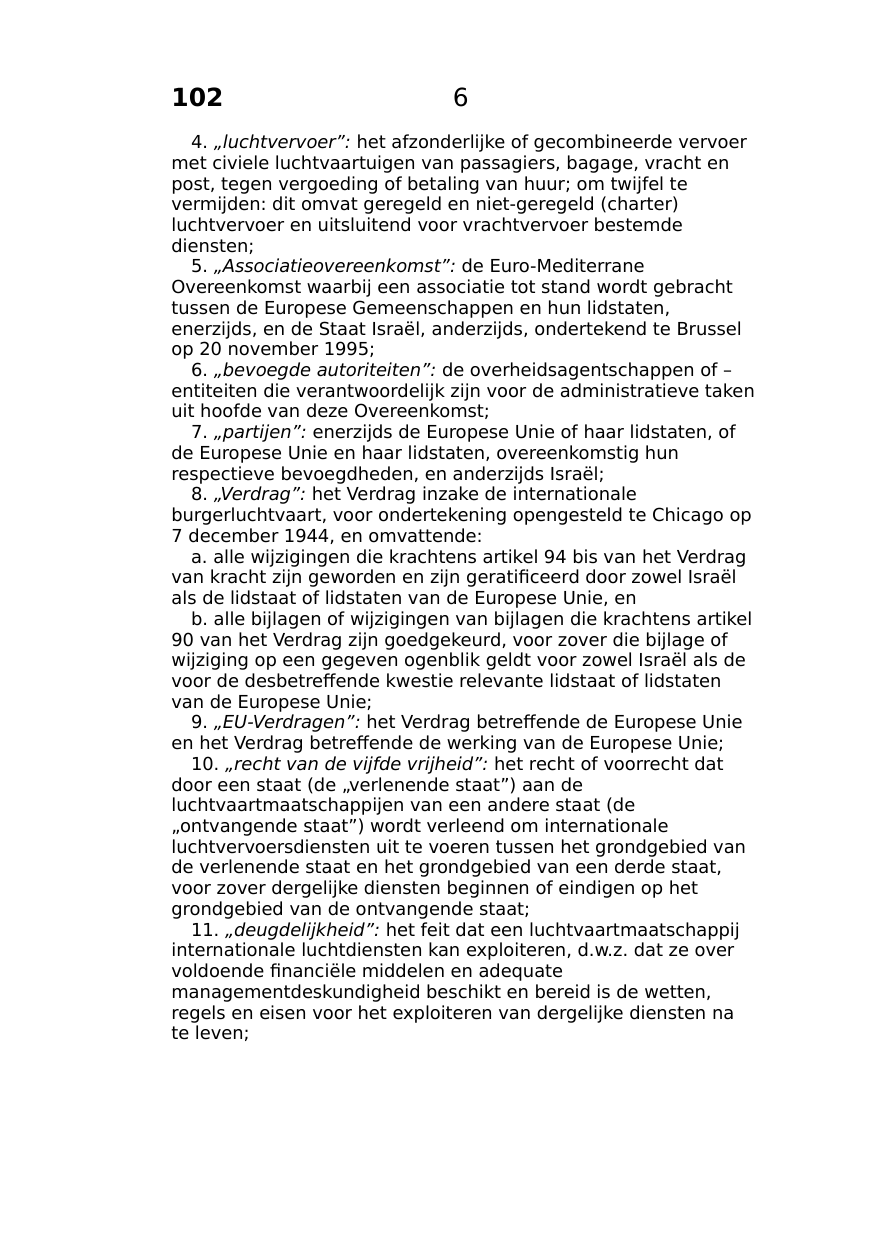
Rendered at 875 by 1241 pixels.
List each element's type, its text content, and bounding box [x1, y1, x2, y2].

text 7. „partijen”: enerzijds de Europese Unie of haar lidstaten, of de Europese Unie en haar lidstaten, overeenkomstig hun respectieve bevoegdheden, en anderzijds Israël; [171, 422, 756, 484]
text 5. „Associatieovereenkomst”: de Euro-Mediterrane Overeenkomst waarbij een associatie tot stand wordt gebracht tussen de Europese Gemeenschappen en hun lidstaten, enerzijds, en de Staat Israël, anderzijds, ondertekend te Brussel op 20 november 1995; [171, 256, 756, 360]
text b. alle bijlagen of wijzigingen van bijlagen die krachtens artikel 90 van het Verdrag zijn goedgekeurd, voor zover die bijlage of wijziging op een gegeven ogenblik geldt voor zowel Israël als de voor de desbetreffende kwestie relevante lidstaat of lidstaten van de Europese Unie; [171, 609, 756, 712]
text 8. „Verdrag”: het Verdrag inzake de internationale burgerluchtvaart, voor ondertekening opengesteld te Chicago op 7 december 1944, en omvattende: [171, 484, 756, 546]
text a. alle wijzigingen die krachtens artikel 94 bis van het Verdrag van kracht zijn geworden en zijn geratificeerd door zowel Israël als de lidstaat of lidstaten van de Europese Unie, en [171, 546, 756, 609]
text 4. „luchtvervoer”: het afzonderlijke of gecombineerde vervoer met civiele luchtvaartuigen van passagiers, bagage, vracht en post, tegen vergoeding of betaling van huur; om twijfel te vermijden: dit omvat geregeld en niet-geregeld (charter) luchtvervoer en uitsluitend voor vrachtvervoer bestemde diensten; [171, 132, 756, 256]
text 6. „bevoegde autoriteiten”: de overheidsagentschappen of –entiteiten die verantwoordelijk zijn voor de administratieve taken uit hoofde van deze Overeenkomst; [171, 360, 756, 422]
text 11. „deugdelijkheid”: het feit dat een luchtvaartmaatschappij internationale luchtdiensten kan exploiteren, d.w.z. dat ze over voldoende financiële middelen en adequate managementdeskundigheid beschikt en bereid is de wetten, regels en eisen voor het exploiteren van dergelijke diensten na te leven; [171, 919, 756, 1044]
text 9. „EU-Verdragen”: het Verdrag betreffende de Europese Unie en het Verdrag betreffende de werking van de Europese Unie; [171, 712, 756, 754]
text 10. „recht van de vijfde vrijheid”: het recht of voorrecht dat door een staat (de „verlenende staat”) aan de luchtvaartmaatschappijen van een andere staat (de „ontvangende staat”) wordt verleend om internationale luchtvervoersdiensten uit te voeren tussen het grondgebied van de verlenende staat en het grondgebied van een derde staat, voor zover dergelijke diensten beginnen of eindigen op het grondgebied van de ontvangende staat; [171, 754, 756, 919]
